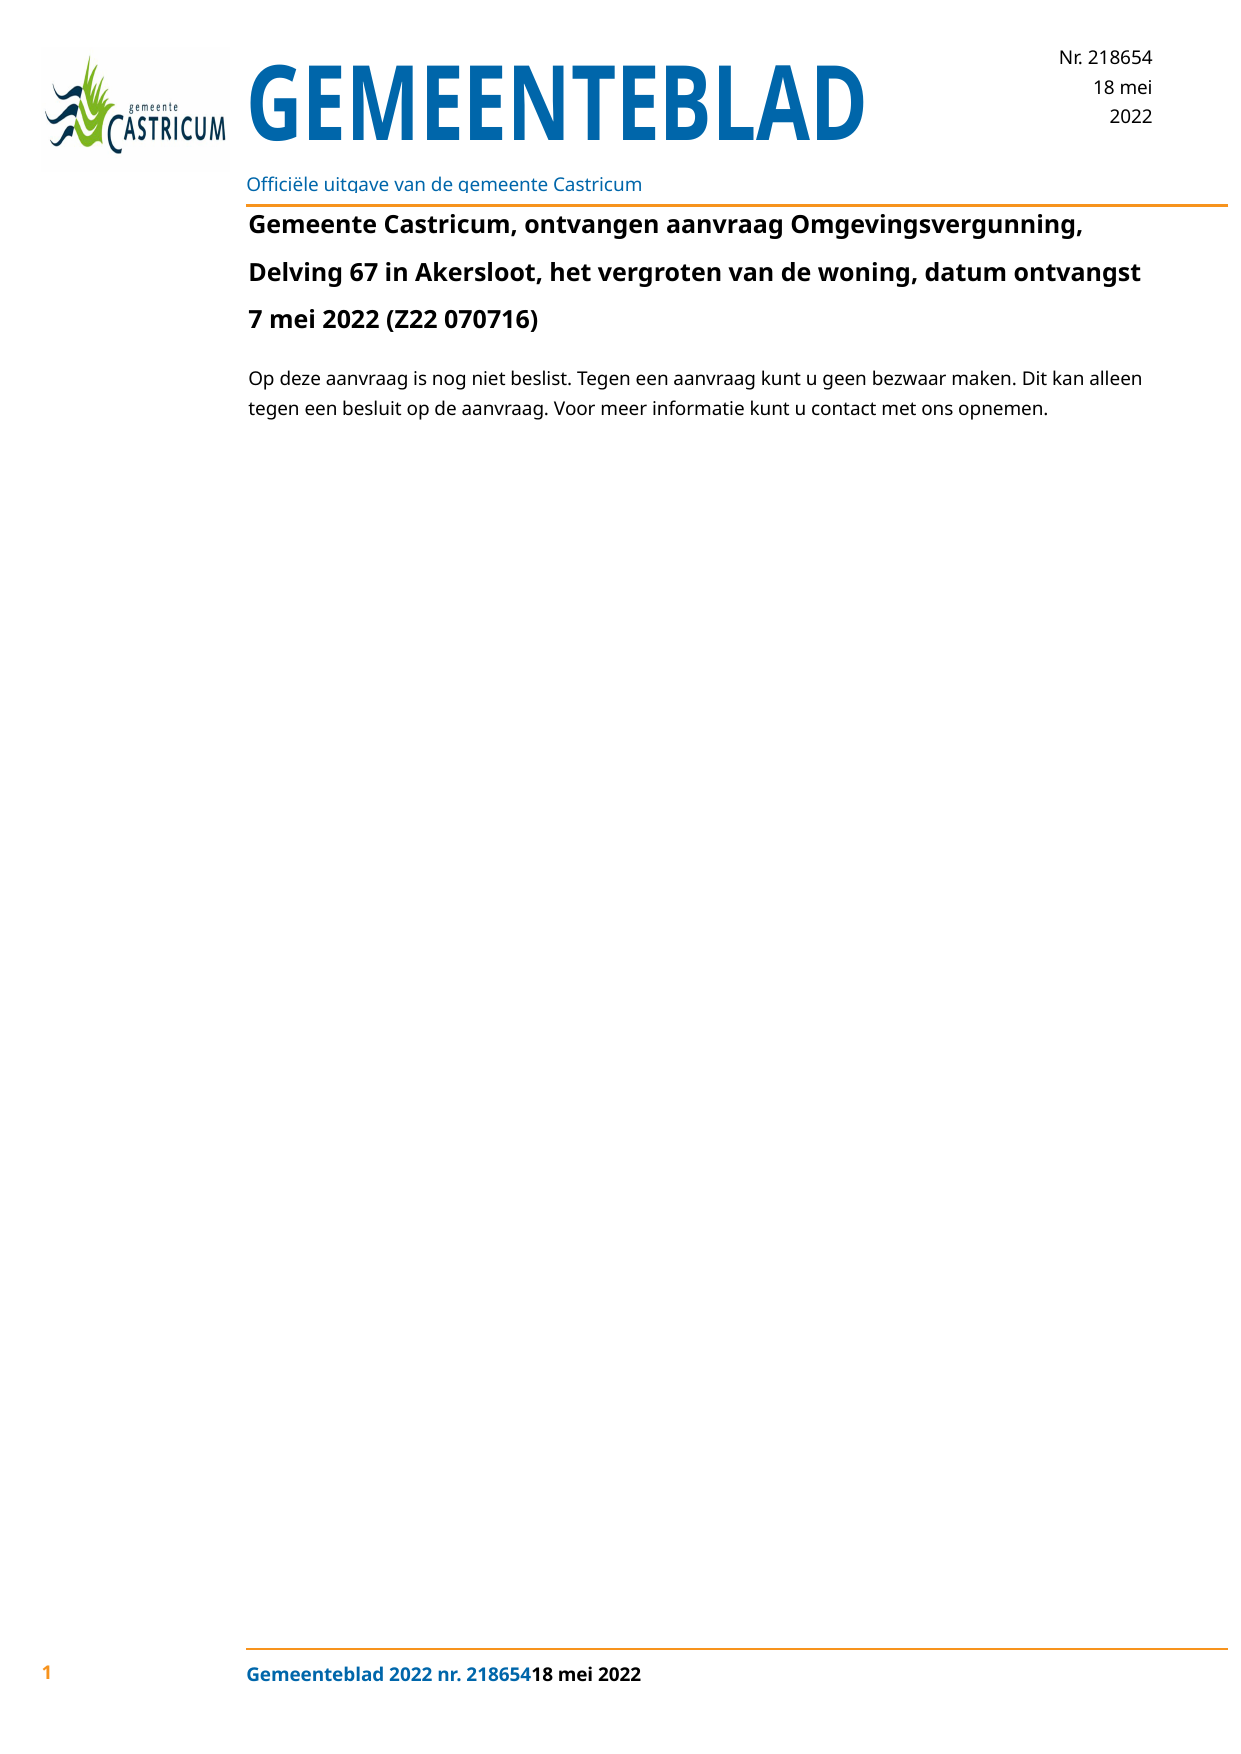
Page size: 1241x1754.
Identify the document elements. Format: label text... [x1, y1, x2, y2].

picture [41, 47, 231, 172]
text Op deze aanvraag is nog niet beslist. Tegen een aanvraag kunt u geen bezwaar maken. Dit kan alleen tegen een besluit op de aanvraag. Voor meer informatie kunt u contact met ons opnemen. [248, 366, 1152, 421]
text Gemeente Castricum, ontvangen aanvraag Omgevingsvergunning, Delving 67 in Akersloot, het vergroten van de woning, datum ontvangst 7 mei 2022 (Z22 070716) [248, 207, 1152, 336]
